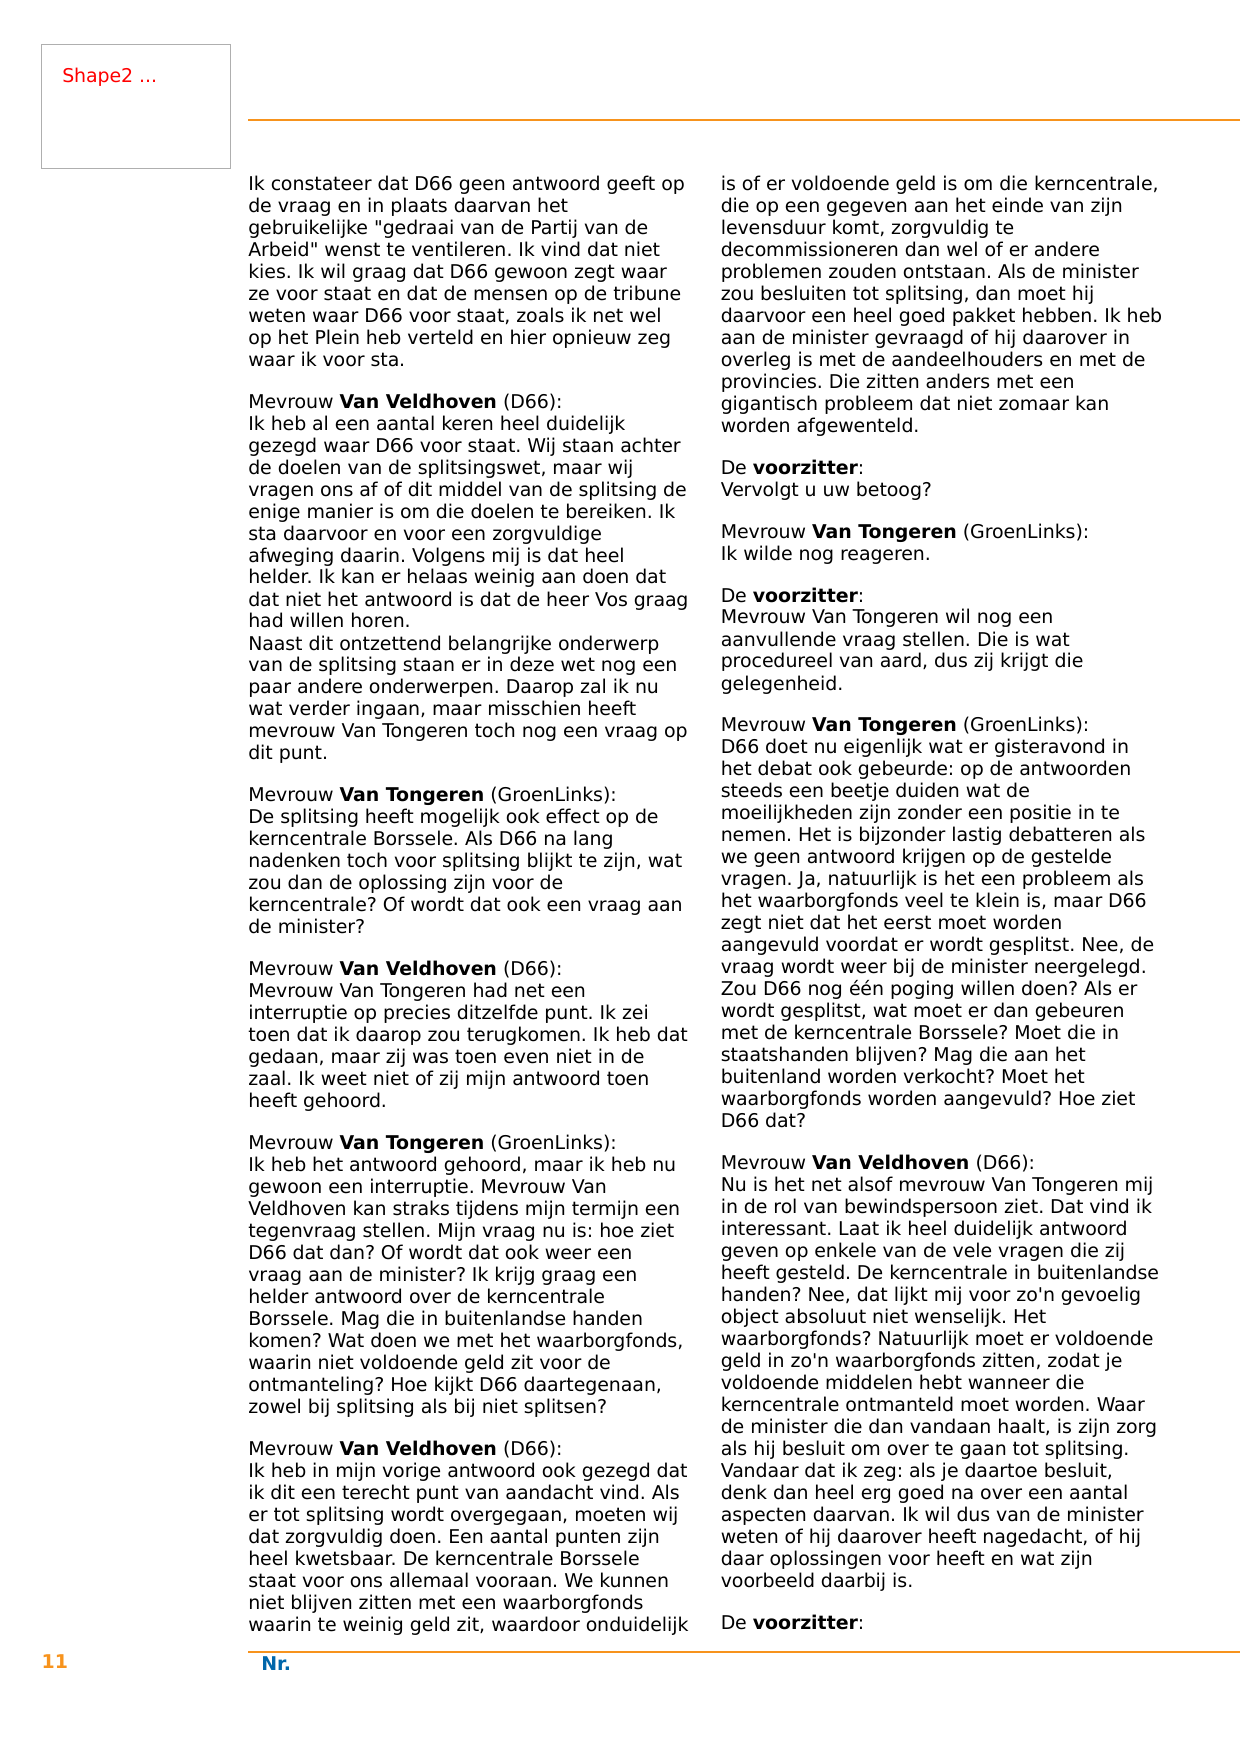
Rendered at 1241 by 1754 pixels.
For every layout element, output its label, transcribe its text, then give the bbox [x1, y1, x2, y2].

text Mevrouw Van Veldhoven (D66): [721, 1152, 1163, 1174]
text Nu is het net alsof mevrouw Van Tongeren mij in de rol van bewindspersoon ziet. Dat vind ik interessant. Laat ik heel duidelijk antwoord geven op enkele van de vele vragen die zij heeft gesteld. De kerncentrale in buitenlandse handen? Nee, dat lijkt mij voor zo'n gevoelig object absoluut niet wenselijk. Het waarborgfonds? Natuurlijk moet er voldoende geld in zo'n waarborgfonds zitten, zodat je voldoende middelen hebt wanneer die kerncentrale ontmanteld moet worden. Waar de minister die dan vandaan haalt, is zijn zorg als hij besluit om over te gaan tot splitsing. Vandaar dat ik zeg: als je daartoe besluit, denk dan heel erg goed na over een aantal aspecten daarvan. Ik wil dus van de minister weten of hij daarover heeft nagedacht, of hij daar oplossingen voor heeft en wat zijn voorbeeld daarbij is. [721, 1174, 1163, 1592]
text Mevrouw Van Tongeren wil nog een aanvullende vraag stellen. Die is wat procedureel van aard, dus zij krijgt die gelegenheid. [721, 606, 1163, 694]
text Mevrouw Van Veldhoven (D66): [248, 391, 691, 413]
text Ik wilde nog reageren. [721, 542, 1163, 564]
text Vervolgt u uw betoog? [721, 478, 1163, 501]
text Mevrouw Van Veldhoven (D66): [248, 1438, 691, 1460]
text Naast dit ontzettend belangrijke onderwerp van de splitsing staan er in deze wet nog een paar andere onderwerpen. Daarop zal ik nu wat verder ingaan, maar misschien heeft mevrouw Van Tongeren toch nog een vraag op dit punt. [248, 632, 691, 764]
text De splitsing heeft mogelijk ook effect op de kerncentrale Borssele. Als D66 na lang nadenken toch voor splitsing blijkt te zijn, wat zou dan de oplossing zijn voor de kerncentrale? Of wordt dat ook een vraag aan de minister? [248, 806, 691, 938]
text Mevrouw Van Tongeren had net een interruptie op precies ditzelfde punt. Ik zei toen dat ik daarop zou terugkomen. Ik heb dat gedaan, maar zij was toen even niet in de zaal. Ik weet niet of zij mijn antwoord toen heeft gehoord. [248, 980, 691, 1112]
text Ik heb al een aantal keren heel duidelijk gezegd waar D66 voor staat. Wij staan achter de doelen van de splitsingswet, maar wij vragen ons af of dit middel van de splitsing de enige manier is om die doelen te bereiken. Ik sta daarvoor en voor een zorgvuldige afweging daarin. Volgens mij is dat heel helder. Ik kan er helaas weinig aan doen dat dat niet het antwoord is dat de heer Vos graag had willen horen. [248, 413, 691, 632]
text Mevrouw Van Tongeren (GroenLinks): [721, 714, 1163, 736]
text Ik heb het antwoord gehoord, maar ik heb nu gewoon een interruptie. Mevrouw Van Veldhoven kan straks tijdens mijn termijn een tegenvraag stellen. Mijn vraag nu is: hoe ziet D66 dat dan? Of wordt dat ook weer een vraag aan de minister? Ik krijg graag een helder antwoord over de kerncentrale Borssele. Mag die in buitenlandse handen komen? Wat doen we met het waarborgfonds, waarin niet voldoende geld zit voor de ontmanteling? Hoe kijkt D66 daartegenaan, zowel bij splitsing als bij niet splitsen? [248, 1154, 691, 1418]
text De voorzitter: [721, 457, 1163, 478]
text D66 doet nu eigenlijk wat er gisteravond in het debat ook gebeurde: op de antwoorden steeds een beetje duiden wat de moeilijkheden zijn zonder een positie in te nemen. Het is bijzonder lastig debatteren als we geen antwoord krijgen op de gestelde vragen. Ja, natuurlijk is het een probleem als het waarborgfonds veel te klein is, maar D66 zegt niet dat het eerst moet worden aangevuld voordat er wordt gesplitst. Nee, de vraag wordt weer bij de minister neergelegd. Zou D66 nog één poging willen doen? Als er wordt gesplitst, wat moet er dan gebeuren met de kerncentrale Borssele? Moet die in staatshanden blijven? Mag die aan het buitenland worden verkocht? Moet het waarborgfonds worden aangevuld? Hoe ziet D66 dat? [721, 736, 1163, 1132]
text Ik heb in mijn vorige antwoord ook gezegd dat ik dit een terecht punt van aandacht vind. Als er tot splitsing wordt overgegaan, moeten wij dat zorgvuldig doen. Een aantal punten zijn heel kwetsbaar. De kerncentrale Borssele staat voor ons allemaal vooraan. We kunnen niet blijven zitten met een waarborgfonds waarin te weinig geld zit, waardoor onduidelijk [248, 1460, 691, 1636]
text De voorzitter: [721, 584, 1163, 606]
text De voorzitter: [721, 1612, 1163, 1633]
text Mevrouw Van Veldhoven (D66): [248, 958, 691, 980]
text Ik constateer dat D66 geen antwoord geeft op de vraag en in plaats daarvan het gebruikelijke "gedraai van de Partij van de Arbeid" wenst te ventileren. Ik vind dat niet kies. Ik wil graag dat D66 gewoon zegt waar ze voor staat en dat de mensen op de tribune weten waar D66 voor staat, zoals ik net wel op het Plein heb verteld en hier opnieuw zeg waar ik voor sta. [248, 173, 691, 371]
text Mevrouw Van Tongeren (GroenLinks): [248, 784, 691, 806]
text Mevrouw Van Tongeren (GroenLinks): [248, 1132, 691, 1154]
text Mevrouw Van Tongeren (GroenLinks): [721, 521, 1163, 542]
text is of er voldoende geld is om die kerncentrale, die op een gegeven aan het einde van zijn levensduur komt, zorgvuldig te decommissioneren dan wel of er andere problemen zouden ontstaan. Als de minister zou besluiten tot splitsing, dan moet hij daarvoor een heel goed pakket hebben. Ik heb aan de minister gevraagd of hij daarover in overleg is met de aandeelhouders en met de provincies. Die zitten anders met een gigantisch probleem dat niet zomaar kan worden afgewenteld. [721, 173, 1163, 437]
